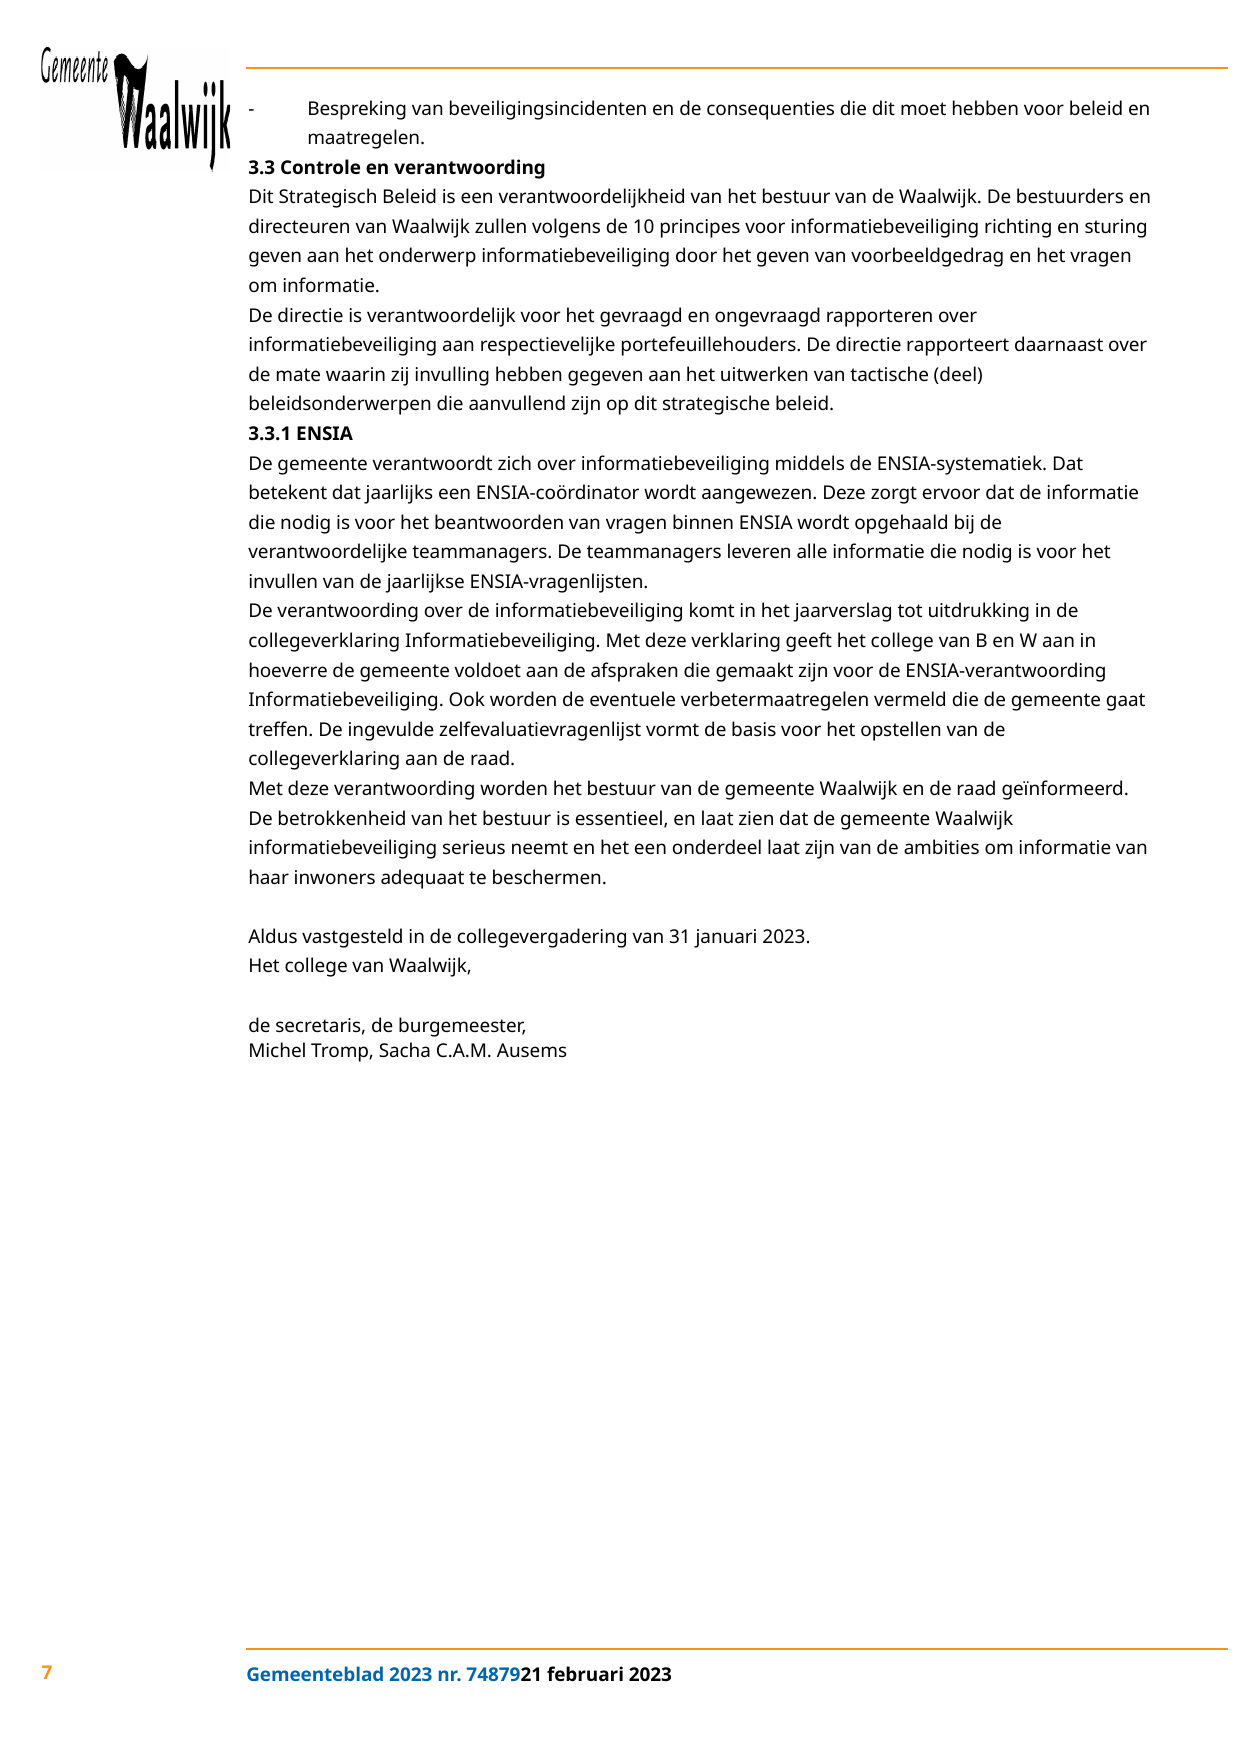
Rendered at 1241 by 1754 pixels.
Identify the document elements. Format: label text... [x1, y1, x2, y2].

text De gemeente verantwoordt zich over informatiebeveiliging middels de ENSIA-systematiek. Dat betekent dat jaarlijks een ENSIA-coördinator wordt aangewezen. Deze zorgt ervoor dat de informatie die nodig is voor het beantwoorden van vragen binnen ENSIA wordt opgehaald bij de verantwoordelijke teammanagers. De teammanagers leveren alle informatie die nodig is voor het invullen van de jaarlijkse ENSIA-vragenlijsten. [248, 450, 1152, 594]
text Met deze verantwoording worden het bestuur van de gemeente Waalwijk en de raad geïnformeerd. De betrokkenheid van het bestuur is essentieel, en laat zien dat de gemeente Waalwijk informatiebeveiliging serieus neemt en het een onderdeel laat zijn van de ambities om informatie van haar inwoners adequaat te beschermen. [248, 775, 1152, 890]
text Aldus vastgesteld in de collegevergadering van 31 januari 2023. [248, 923, 1152, 949]
list Bespreking van beveiligingsincidenten en de consequenties die dit moet hebben voor beleid en maatregelen. [248, 95, 1152, 150]
text 3.3.1 ENSIA [248, 420, 1152, 446]
picture [41, 47, 231, 172]
text 3.3 Controle en verantwoording [248, 154, 1152, 180]
text De directie is verantwoordelijk voor het gevraagd en ongevraagd rapporteren over informatiebeveiliging aan respectievelijke portefeuillehouders. De directie rapporteert daarnaast over de mate waarin zij invulling hebben gegeven aan het uitwerken van tactische (deel) beleidsonderwerpen die aanvullend zijn op dit strategische beleid. [248, 302, 1152, 416]
text Het college van Waalwijk, [248, 953, 1152, 978]
text de secretaris, de burgemeester, [248, 1012, 1152, 1038]
text Michel Tromp, Sacha C.A.M. Ausems [248, 1038, 1152, 1063]
text Dit Strategisch Beleid is een verantwoordelijkheid van het bestuur van de Waalwijk. De bestuurders en directeuren van Waalwijk zullen volgens de 10 principes voor informatiebeveiliging richting en sturing geven aan het onderwerp informatiebeveiliging door het geven van voorbeeldgedrag en het vragen om informatie. [248, 183, 1152, 298]
text De verantwoording over de informatiebeveiliging komt in het jaarverslag tot uitdrukking in de collegeverklaring Informatiebeveiliging. Met deze verklaring geeft het college van B en W aan in hoeverre de gemeente voldoet aan de afspraken die gemaakt zijn voor de ENSIA-verantwoording Informatiebeveiliging. Ook worden de eventuele verbetermaatregelen vermeld die de gemeente gaat treffen. De ingevulde zelfevaluatievragenlijst vormt de basis voor het opstellen van de collegeverklaring aan de raad. [248, 598, 1152, 771]
